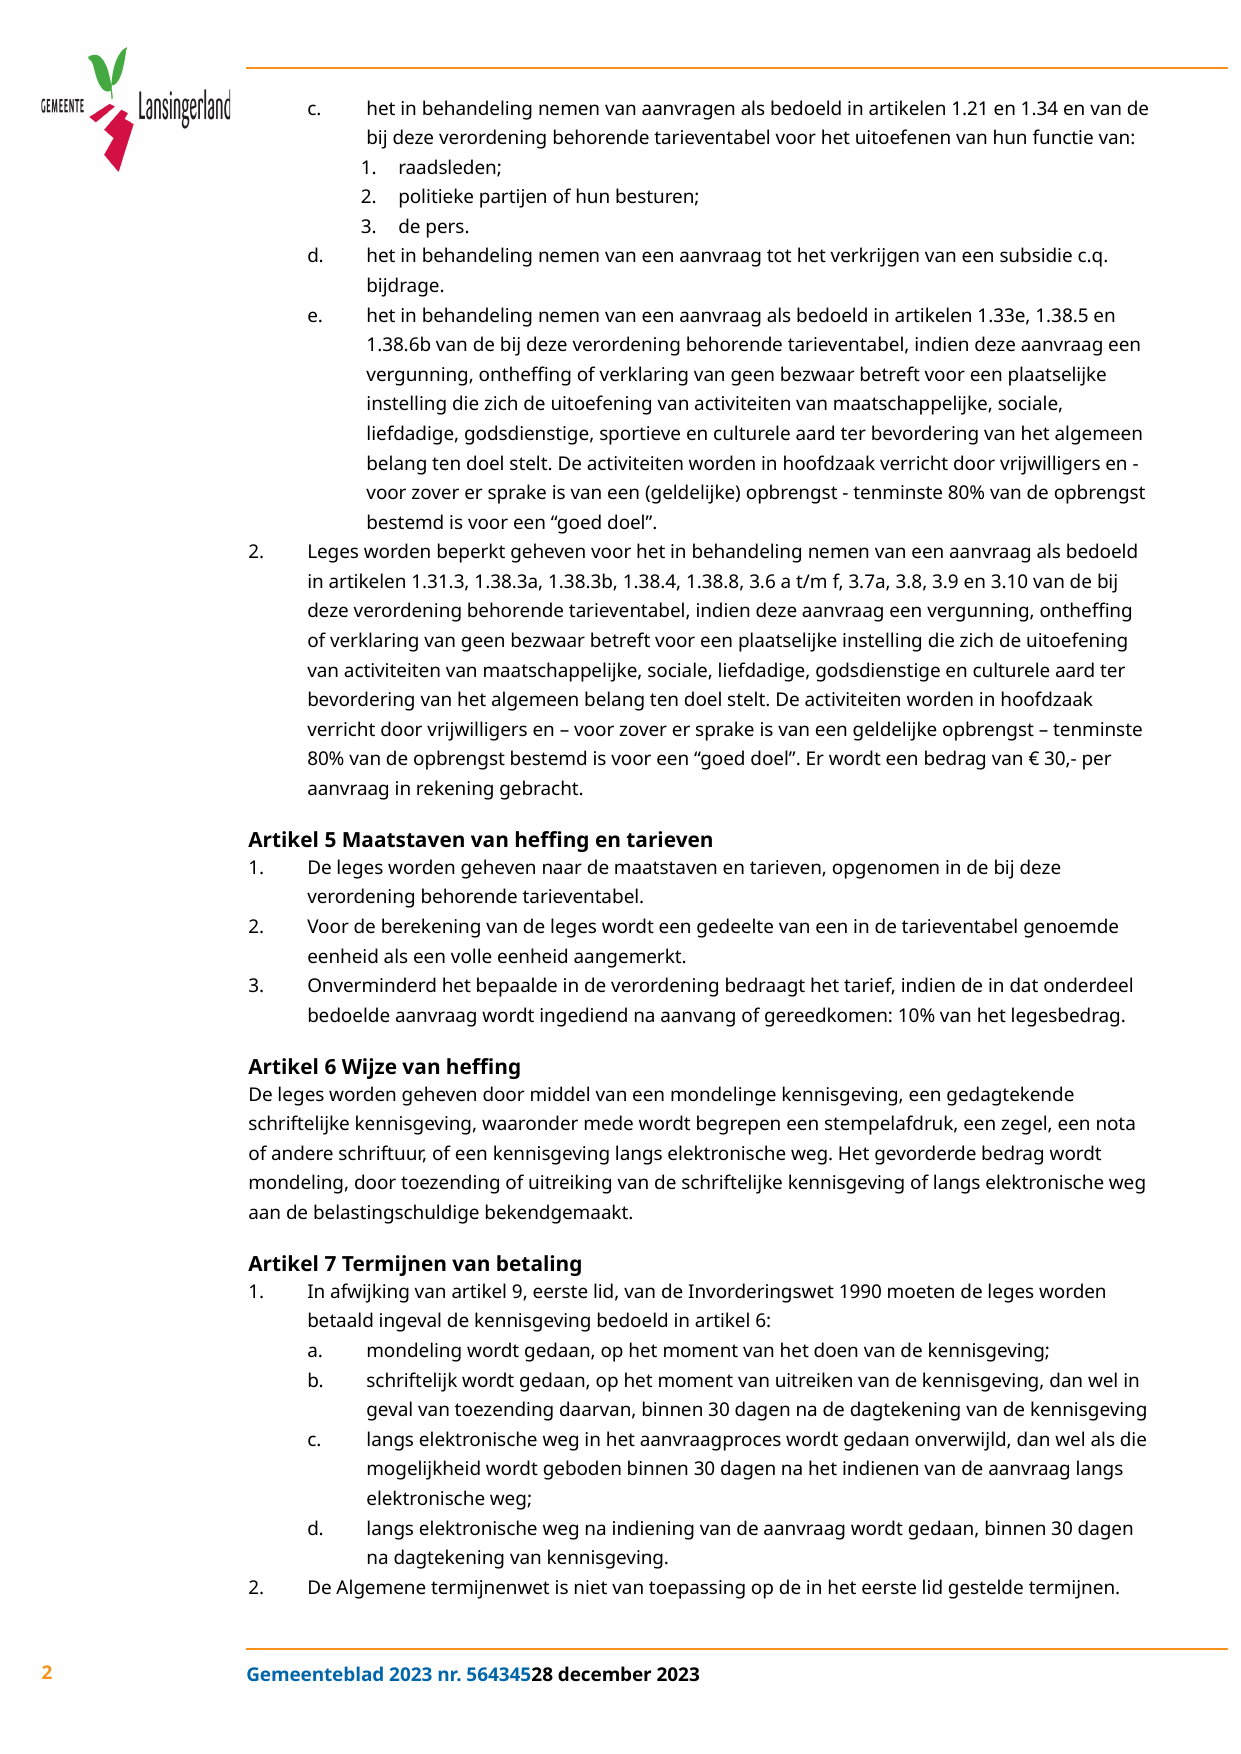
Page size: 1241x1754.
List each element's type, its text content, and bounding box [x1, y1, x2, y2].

list Onverminderd het bepaalde in de verordening bedraagt het tarief, indien de in dat onderdeel bedoelde aanvraag wordt ingediend na aanvang of gereedkomen: 10% van het legesbedrag. [248, 972, 1152, 1028]
text Artikel 6 Wijze van heffing [248, 1052, 1152, 1081]
text De leges worden geheven door middel van een mondelinge kennisgeving, een gedagtekende schriftelijke kennisgeving, waaronder mede wordt begrepen een stempelafdruk, een zegel, een nota of andere schriftuur, of een kennisgeving langs elektronische weg. Het gevorderde bedrag wordt mondeling, door toezending of uitreiking van de schriftelijke kennisgeving of langs elektronische weg aan de belastingschuldige bekendgemaakt. [248, 1081, 1152, 1225]
list Leges worden beperkt geheven voor het in behandeling nemen van een aanvraag als bedoeld in artikelen 1.31.3, 1.38.3a, 1.38.3b, 1.38.4, 1.38.8, 3.6 a t/m f, 3.7a, 3.8, 3.9 en 3.10 van de bij deze verordening behorende tarieventabel, indien deze aanvraag een vergunning, ontheffing of verklaring van geen bezwaar betreft voor een plaatselijke instelling die zich de uitoefening van activiteiten van maatschappelijke, sociale, liefdadige, godsdienstige en culturele aard ter bevordering van het algemeen belang ten doel stelt. De activiteiten worden in hoofdzaak verricht door vrijwilligers en – voor zover er sprake is van een geldelijke opbrengst – tenminste 80% van de opbrengst bestemd is voor een “goed doel”. Er wordt een bedrag van € 30,- per aanvraag in rekening gebracht. [248, 538, 1152, 801]
list De Algemene termijnenwet is niet van toepassing op de in het eerste lid gestelde termijnen. [248, 1574, 1152, 1599]
list Voor de berekening van de leges wordt een gedeelte van een in de tarieventabel genoemde eenheid als een volle eenheid aangemerkt. [248, 913, 1152, 968]
list langs elektronische weg na indiening van de aanvraag wordt gedaan, binnen 30 dagen na dagtekening van kennisgeving. [307, 1515, 1152, 1570]
list schriftelijk wordt gedaan, op het moment van uitreiken van de kennisgeving, dan wel in geval van toezending daarvan, binnen 30 dagen na de dagtekening van de kennisgeving [307, 1367, 1152, 1422]
list langs elektronische weg in het aanvraagproces wordt gedaan onverwijld, dan wel als die mogelijkheid wordt geboden binnen 30 dagen na het indienen van de aanvraag langs elektronische weg; [307, 1426, 1152, 1511]
list De leges worden geheven naar de maatstaven en tarieven, opgenomen in de bij deze verordening behorende tarieventabel. [248, 854, 1152, 909]
list de pers. [361, 213, 1152, 239]
list het in behandeling nemen van aanvragen als bedoeld in artikelen 1.21 en 1.34 en van de bij deze verordening behorende tarieventabel voor het uitoefenen van hun functie van: [307, 95, 1152, 150]
text Artikel 5 Maatstaven van heffing en tarieven [248, 826, 1152, 854]
list mondeling wordt gedaan, op het moment van het doen van de kennisgeving; [307, 1337, 1152, 1363]
list het in behandeling nemen van een aanvraag tot het verkrijgen van een subsidie c.q. bijdrage. [307, 243, 1152, 298]
list het in behandeling nemen van een aanvraag als bedoeld in artikelen 1.33e, 1.38.5 en 1.38.6b van de bij deze verordening behorende tarieventabel, indien deze aanvraag een vergunning, ontheffing of verklaring van geen bezwaar betreft voor een plaatselijke instelling die zich de uitoefening van activiteiten van maatschappelijke, sociale, liefdadige, godsdienstige, sportieve en culturele aard ter bevordering van het algemeen belang ten doel stelt. De activiteiten worden in hoofdzaak verricht door vrijwilligers en - voor zover er sprake is van een (geldelijke) opbrengst - tenminste 80% van de opbrengst bestemd is voor een “goed doel”. [307, 302, 1152, 535]
text Artikel 7 Termijnen van betaling [248, 1249, 1152, 1278]
list In afwijking van artikel 9, eerste lid, van de Invorderingswet 1990 moeten de leges worden betaald ingeval de kennisgeving bedoeld in artikel 6: [248, 1278, 1152, 1333]
list politieke partijen of hun besturen; [361, 183, 1152, 209]
picture [41, 47, 231, 172]
list raadsleden; [361, 154, 1152, 180]
